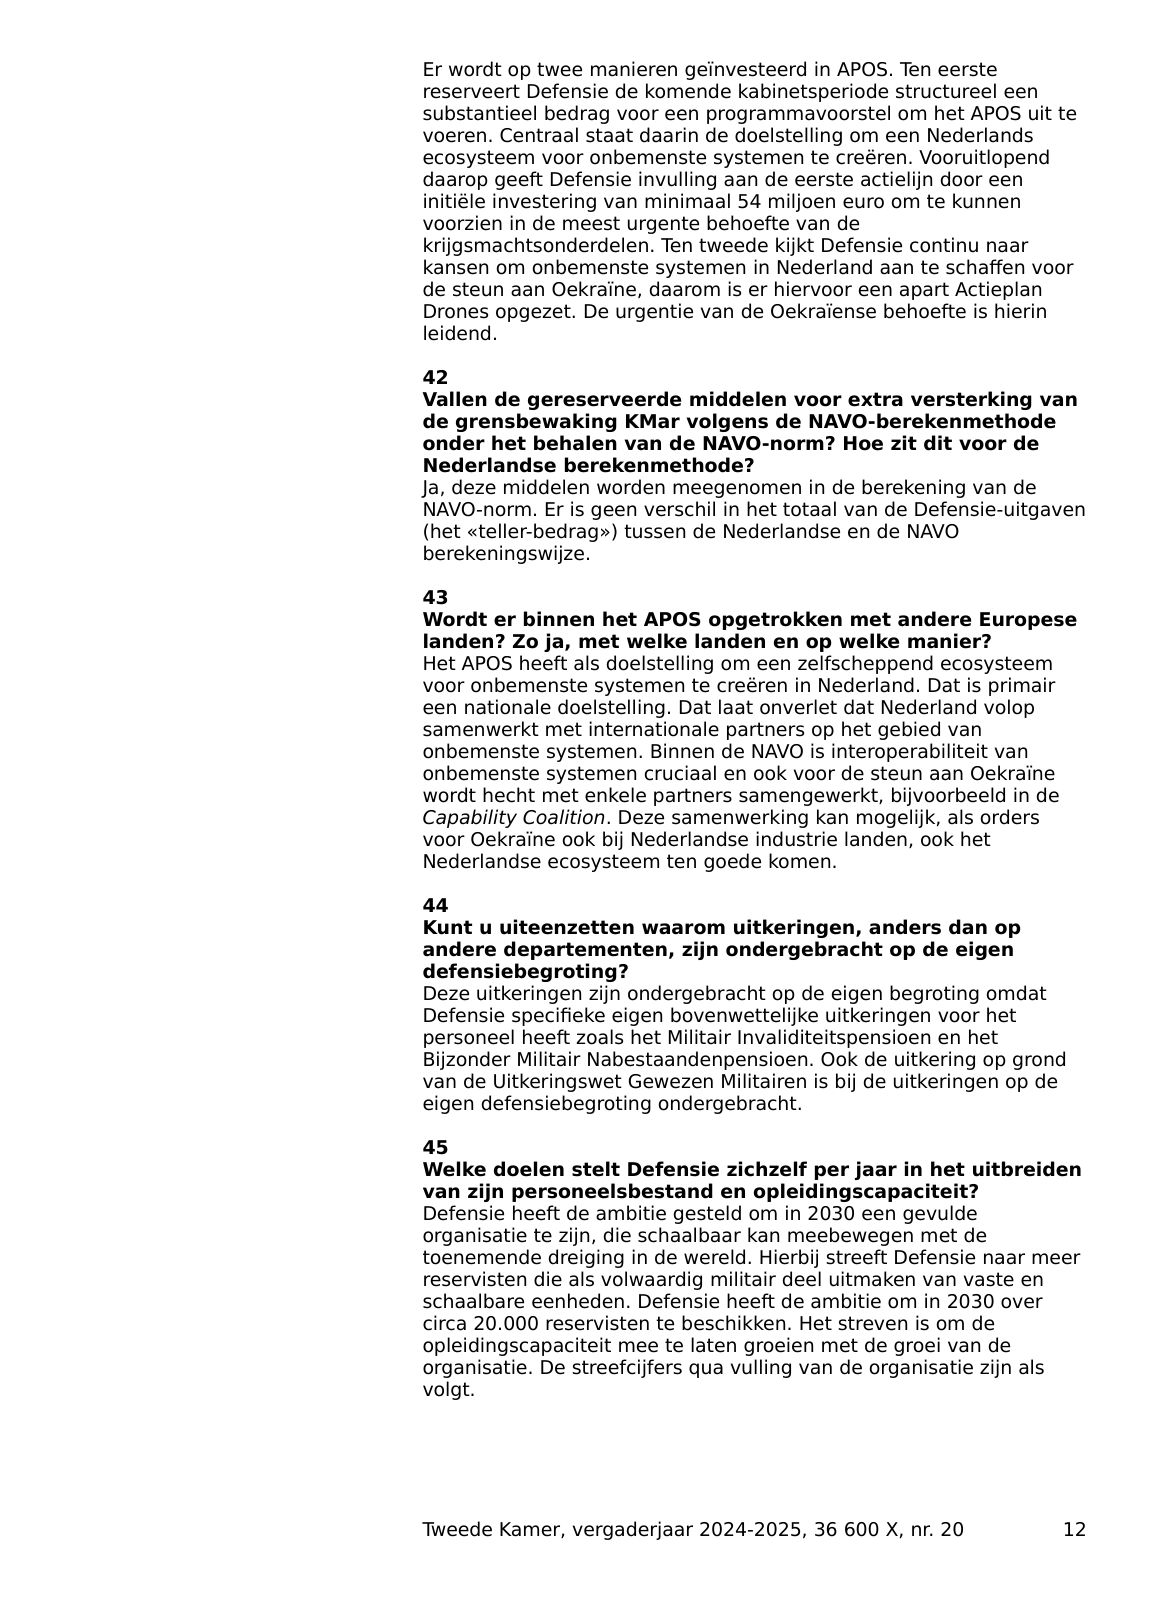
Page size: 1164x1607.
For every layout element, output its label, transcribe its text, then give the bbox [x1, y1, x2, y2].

text Er wordt op twee manieren geïnvesteerd in APOS. Ten eerste reserveert Defensie de komende kabinetsperiode structureel een substantieel bedrag voor een programmavoorstel om het APOS uit te voeren. Centraal staat daarin de doelstelling om een Nederlands ecosysteem voor onbemenste systemen te creëren. Vooruitlopend daarop geeft Defensie invulling aan de eerste actielijn door een initiële investering van minimaal 54 miljoen euro om te kunnen voorzien in de meest urgente behoefte van de krijgsmachtsonderdelen. Ten tweede kijkt Defensie continu naar kansen om onbemenste systemen in Nederland aan te schaffen voor de steun aan Oekraïne, daarom is er hiervoor een apart Actieplan Drones opgezet. De urgentie van de Oekraïense behoefte is hierin leidend. [422, 59, 1087, 345]
text Vallen de gereserveerde middelen voor extra versterking van de grensbewaking KMar volgens de NAVO-berekenmethode onder het behalen van de NAVO-norm? Hoe zit dit voor de Nederlandse berekenmethode? [422, 389, 1087, 477]
text Kunt u uiteenzetten waarom uitkeringen, anders dan op andere departementen, zijn ondergebracht op de eigen defensiebegroting? [422, 917, 1087, 983]
text 44 [422, 895, 1087, 917]
text Welke doelen stelt Defensie zichzelf per jaar in het uitbreiden van zijn personeelsbestand en opleidingscapaciteit? [422, 1159, 1087, 1203]
text 45 [422, 1137, 1087, 1159]
text 43 [422, 587, 1087, 609]
text 42 [422, 367, 1087, 389]
text Deze uitkeringen zijn ondergebracht op de eigen begroting omdat Defensie specifieke eigen bovenwettelijke uitkeringen voor het personeel heeft zoals het Militair Invaliditeitspensioen en het Bijzonder Militair Nabestaandenpensioen. Ook de uitkering op grond van de Uitkeringswet Gewezen Militairen is bij de uitkeringen op de eigen defensiebegroting ondergebracht. [422, 983, 1087, 1115]
text Het APOS heeft als doelstelling om een zelfscheppend ecosysteem voor onbemenste systemen te creëren in Nederland. Dat is primair een nationale doelstelling. Dat laat onverlet dat Nederland volop samenwerkt met internationale partners op het gebied van onbemenste systemen. Binnen de NAVO is interoperabiliteit van onbemenste systemen cruciaal en ook voor de steun aan Oekraïne wordt hecht met enkele partners samengewerkt, bijvoorbeeld in de Capability Coalition. Deze samenwerking kan mogelijk, als orders voor Oekraïne ook bij Nederlandse industrie landen, ook het Nederlandse ecosysteem ten goede komen. [422, 653, 1087, 873]
text Defensie heeft de ambitie gesteld om in 2030 een gevulde organisatie te zijn, die schaalbaar kan meebewegen met de toenemende dreiging in de wereld. Hierbij streeft Defensie naar meer reservisten die als volwaardig militair deel uitmaken van vaste en schaalbare eenheden. Defensie heeft de ambitie om in 2030 over circa 20.000 reservisten te beschikken. Het streven is om de opleidingscapaciteit mee te laten groeien met de groei van de organisatie. De streefcijfers qua vulling van de organisatie zijn als volgt. [422, 1203, 1087, 1401]
text Wordt er binnen het APOS opgetrokken met andere Europese landen? Zo ja, met welke landen en op welke manier? [422, 609, 1087, 653]
text Ja, deze middelen worden meegenomen in de berekening van de NAVO-norm. Er is geen verschil in het totaal van de Defensie-uitgaven (het «teller-bedrag») tussen de Nederlandse en de NAVO berekeningswijze. [422, 477, 1087, 565]
